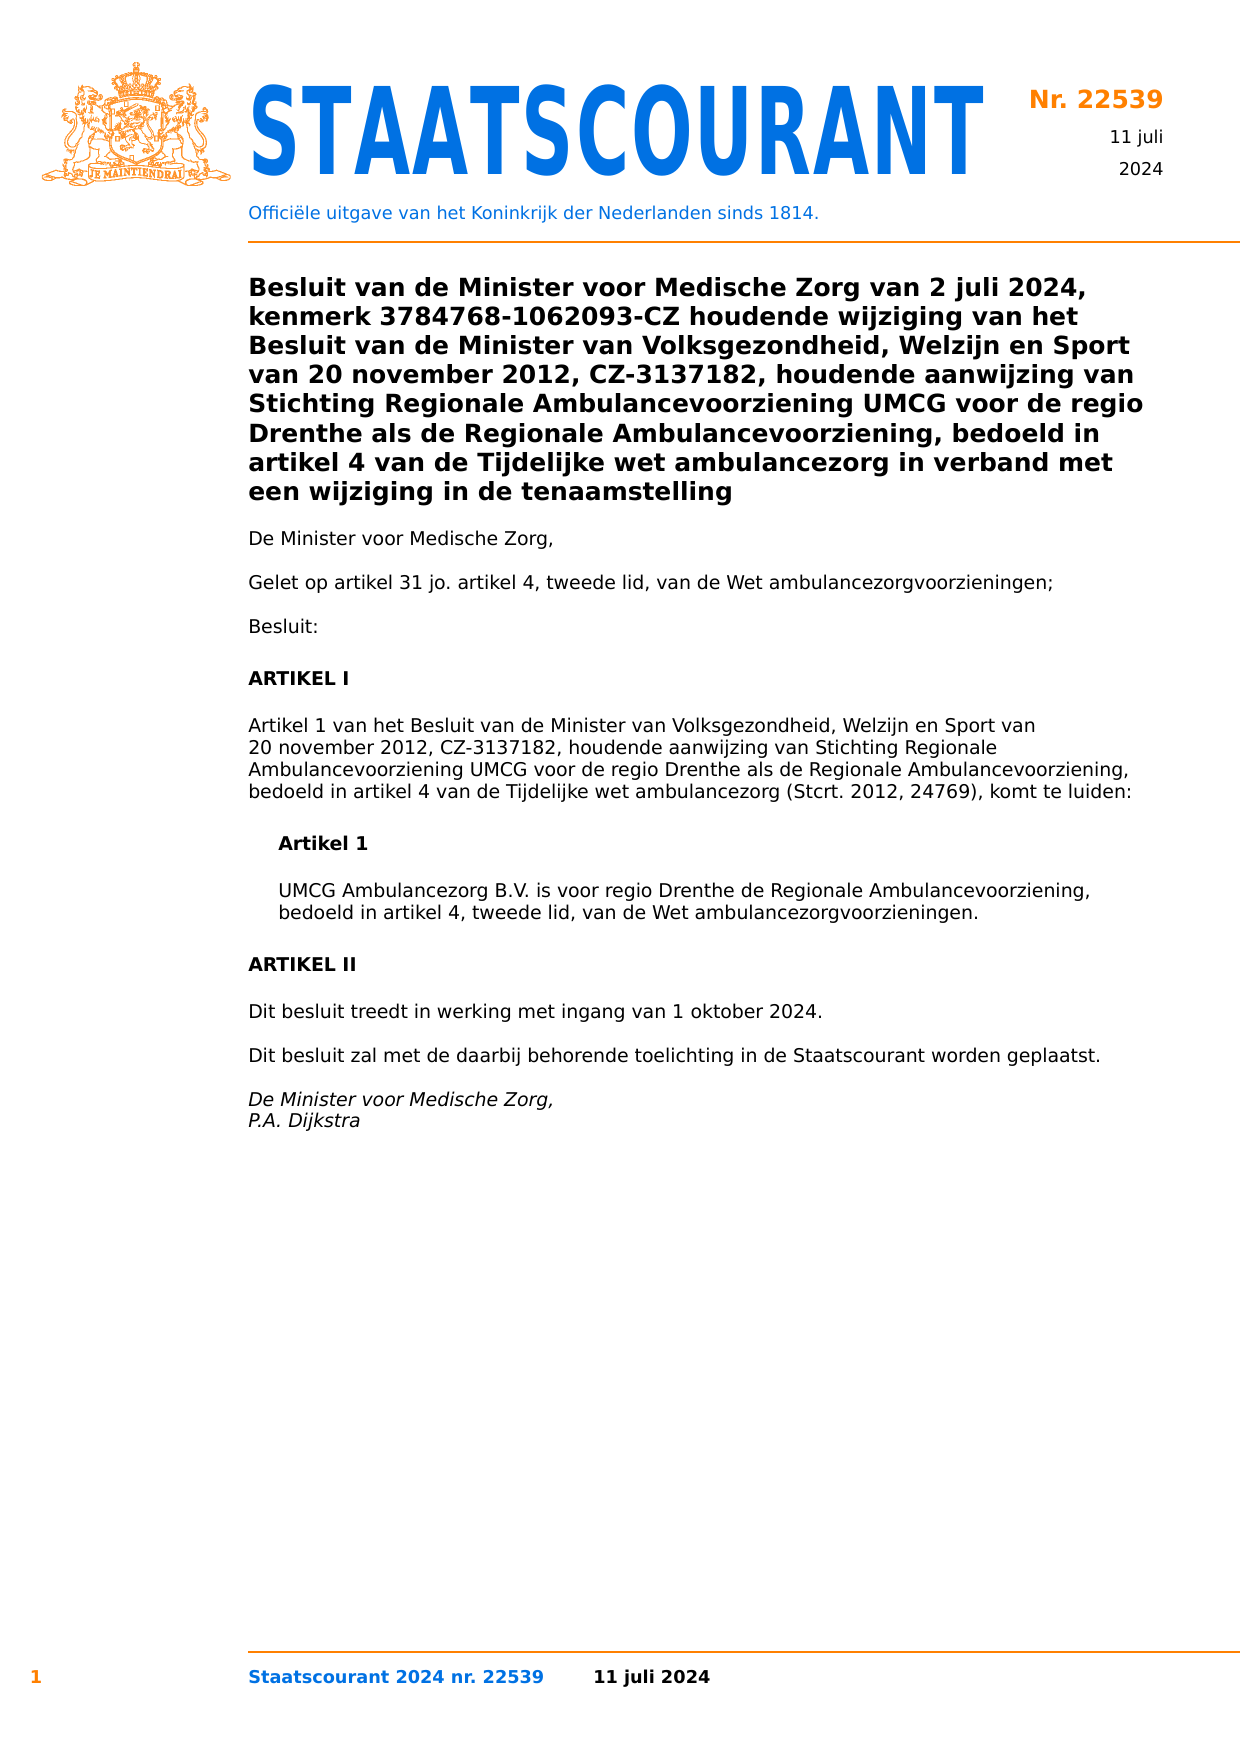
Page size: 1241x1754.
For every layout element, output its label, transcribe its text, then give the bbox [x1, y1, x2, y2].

table_header [25, 62, 248, 241]
text Dit besluit treedt in werking met ingang van 1 oktober 2024. [248, 1001, 1163, 1023]
subtitle ARTIKEL I [248, 668, 1163, 690]
text Artikel 1 van het Besluit van de Minister van Volksgezondheid, Welzijn en Sport van 20 november 2012, CZ-3137182, houdende aanwijzing van Stichting Regionale Ambulancevoorziening UMCG voor de regio Drenthe als de Regionale Ambulancevoorziening, bedoeld in artikel 4 van de Tijdelijke wet ambulancezorg (Stcrt. 2012, 24769), komt te luiden: [248, 715, 1163, 803]
table_header STAATSCOURANT [248, 62, 998, 203]
subtitle Artikel 1 [278, 833, 1163, 855]
table_header Nr. 22539 [998, 62, 1240, 121]
text Gelet op artikel 31 jo. artikel 4, tweede lid, van de Wet ambulancezorgvoorzieningen; [248, 572, 1163, 594]
text De Minister voor Medische Zorg, P.A. Dijkstra [248, 1088, 1163, 1132]
table_cell 2024 [998, 153, 1240, 203]
picture [41, 62, 231, 186]
text De Minister voor Medische Zorg, [248, 528, 1163, 550]
table_cell 11 juli [998, 121, 1240, 153]
text Dit besluit zal met de daarbij behorende toelichting in de Staatscourant worden geplaatst. [248, 1044, 1163, 1067]
subtitle ARTIKEL II [248, 954, 1163, 976]
text UMCG Ambulancezorg B.V. is voor regio Drenthe de Regionale Ambulancevoorziening, bedoeld in artikel 4, tweede lid, van de Wet ambulancezorgvoorzieningen. [278, 880, 1163, 924]
table_cell Officiële uitgave van het Koninkrijk der Nederlanden sinds 1814. [248, 203, 1240, 241]
subtitle Besluit van de Minister voor Medische Zorg van 2 juli 2024, kenmerk 3784768-1062093-CZ houdende wijziging van het Besluit van de Minister van Volksgezondheid, Welzijn en Sport van 20 november 2012, CZ-3137182, houdende aanwijzing van Stichting Regionale Ambulancevoorziening UMCG voor de regio Drenthe als de Regionale Ambulancevoorziening, bedoeld in artikel 4 van de Tijdelijke wet ambulancezorg in verband met een wijziging in de tenaamstelling [248, 273, 1163, 506]
text Besluit: [248, 616, 1163, 638]
